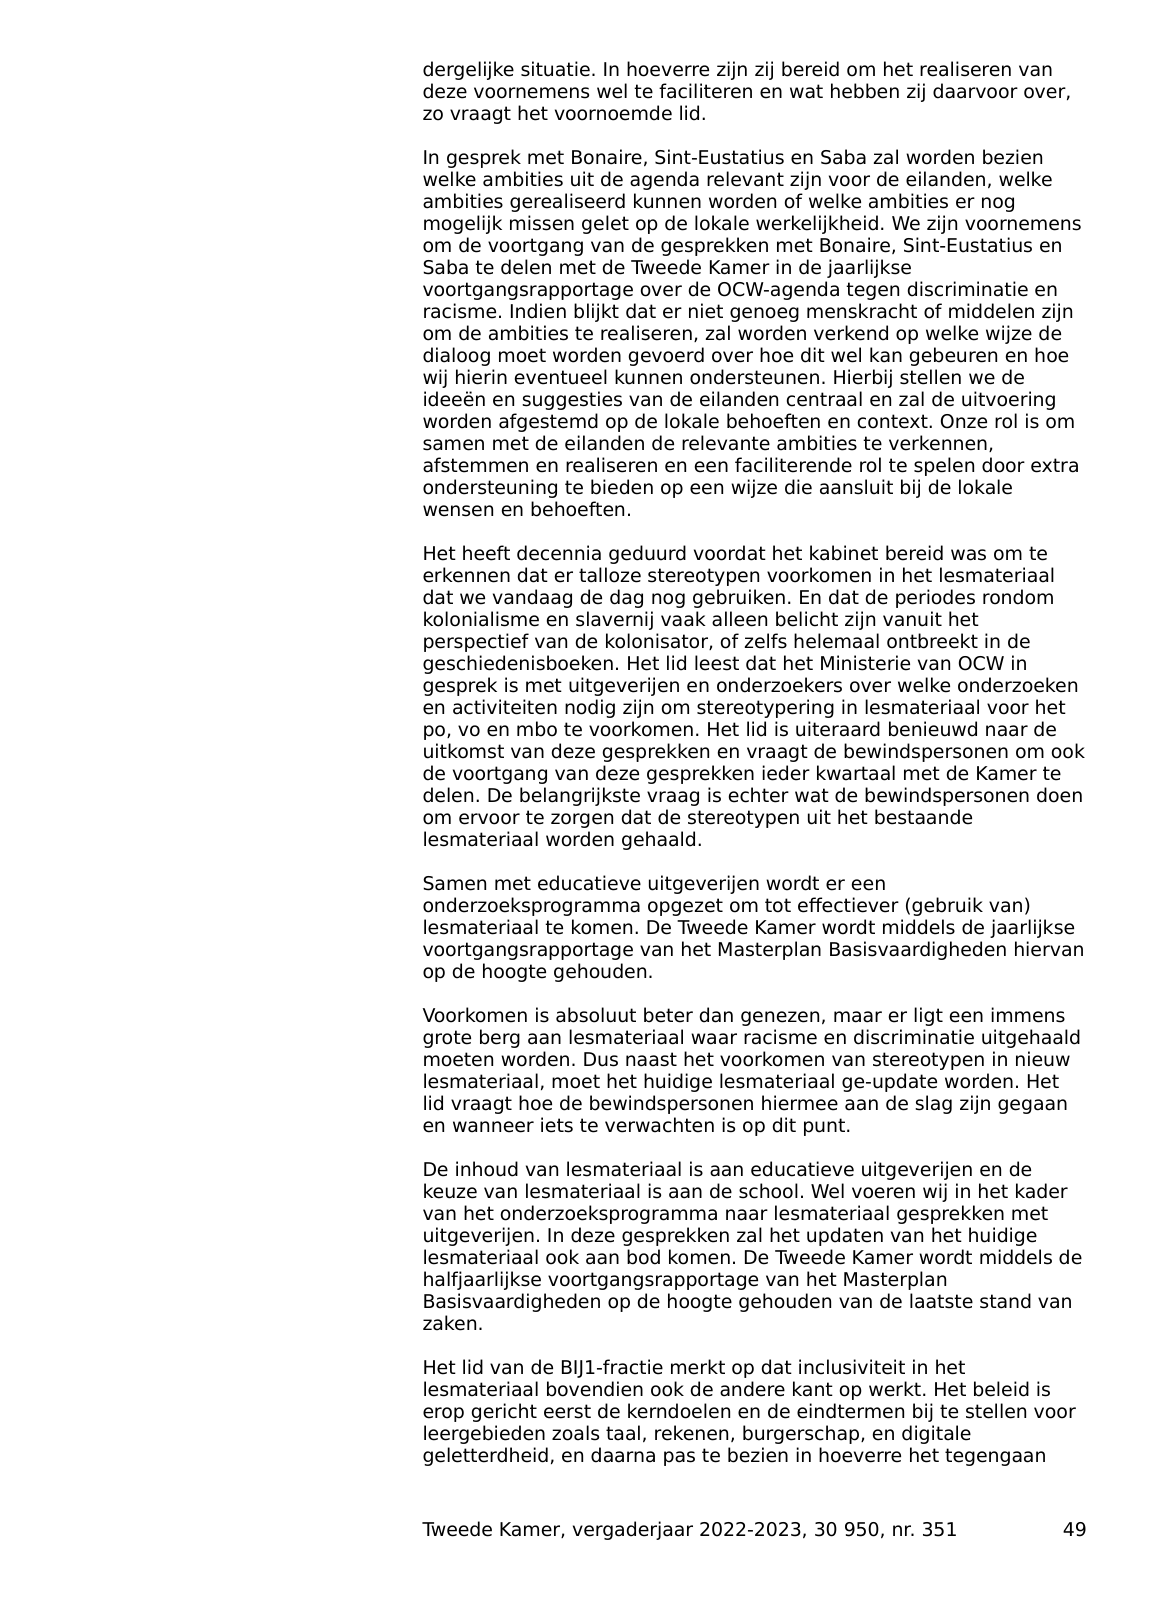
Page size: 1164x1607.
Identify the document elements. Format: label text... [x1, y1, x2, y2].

text In gesprek met Bonaire, Sint-Eustatius en Saba zal worden bezien welke ambities uit de agenda relevant zijn voor de eilanden, welke ambities gerealiseerd kunnen worden of welke ambities er nog mogelijk missen gelet op de lokale werkelijkheid. We zijn voornemens om de voortgang van de gesprekken met Bonaire, Sint-Eustatius en Saba te delen met de Tweede Kamer in de jaarlijkse voortgangsrapportage over de OCW-agenda tegen discriminatie en racisme. Indien blijkt dat er niet genoeg menskracht of middelen zijn om de ambities te realiseren, zal worden verkend op welke wijze de dialoog moet worden gevoerd over hoe dit wel kan gebeuren en hoe wij hierin eventueel kunnen ondersteunen. Hierbij stellen we de ideeën en suggesties van de eilanden centraal en zal de uitvoering worden afgestemd op de lokale behoeften en context. Onze rol is om samen met de eilanden de relevante ambities te verkennen, afstemmen en realiseren en een faciliterende rol te spelen door extra ondersteuning te bieden op een wijze die aansluit bij de lokale wensen en behoeften. [422, 147, 1087, 521]
text Voorkomen is absoluut beter dan genezen, maar er ligt een immens grote berg aan lesmateriaal waar racisme en discriminatie uitgehaald moeten worden. Dus naast het voorkomen van stereotypen in nieuw lesmateriaal, moet het huidige lesmateriaal ge-update worden. Het lid vraagt hoe de bewindspersonen hiermee aan de slag zijn gegaan en wanneer iets te verwachten is op dit punt. [422, 1005, 1087, 1137]
text Samen met educatieve uitgeverijen wordt er een onderzoeksprogramma opgezet om tot effectiever (gebruik van) lesmateriaal te komen. De Tweede Kamer wordt middels de jaarlijkse voortgangsrapportage van het Masterplan Basisvaardigheden hiervan op de hoogte gehouden. [422, 873, 1087, 983]
text De inhoud van lesmateriaal is aan educatieve uitgeverijen en de keuze van lesmateriaal is aan de school. Wel voeren wij in het kader van het onderzoeksprogramma naar lesmateriaal gesprekken met uitgeverijen. In deze gesprekken zal het updaten van het huidige lesmateriaal ook aan bod komen. De Tweede Kamer wordt middels de halfjaarlijkse voortgangsrapportage van het Masterplan Basisvaardigheden op de hoogte gehouden van de laatste stand van zaken. [422, 1159, 1087, 1335]
text Het lid van de BIJ1-fractie merkt op dat inclusiviteit in het lesmateriaal bovendien ook de andere kant op werkt. Het beleid is erop gericht eerst de kerndoelen en de eindtermen bij te stellen voor leergebieden zoals taal, rekenen, burgerschap, en digitale geletterdheid, en daarna pas te bezien in hoeverre het tegengaan [422, 1357, 1087, 1467]
text dergelijke situatie. In hoeverre zijn zij bereid om het realiseren van deze voornemens wel te faciliteren en wat hebben zij daarvoor over, zo vraagt het voornoemde lid. [422, 59, 1087, 125]
text Het heeft decennia geduurd voordat het kabinet bereid was om te erkennen dat er talloze stereotypen voorkomen in het lesmateriaal dat we vandaag de dag nog gebruiken. En dat de periodes rondom kolonialisme en slavernij vaak alleen belicht zijn vanuit het perspectief van de kolonisator, of zelfs helemaal ontbreekt in de geschiedenisboeken. Het lid leest dat het Ministerie van OCW in gesprek is met uitgeverijen en onderzoekers over welke onderzoeken en activiteiten nodig zijn om stereotypering in lesmateriaal voor het po, vo en mbo te voorkomen. Het lid is uiteraard benieuwd naar de uitkomst van deze gesprekken en vraagt de bewindspersonen om ook de voortgang van deze gesprekken ieder kwartaal met de Kamer te delen. De belangrijkste vraag is echter wat de bewindspersonen doen om ervoor te zorgen dat de stereotypen uit het bestaande lesmateriaal worden gehaald. [422, 543, 1087, 851]
